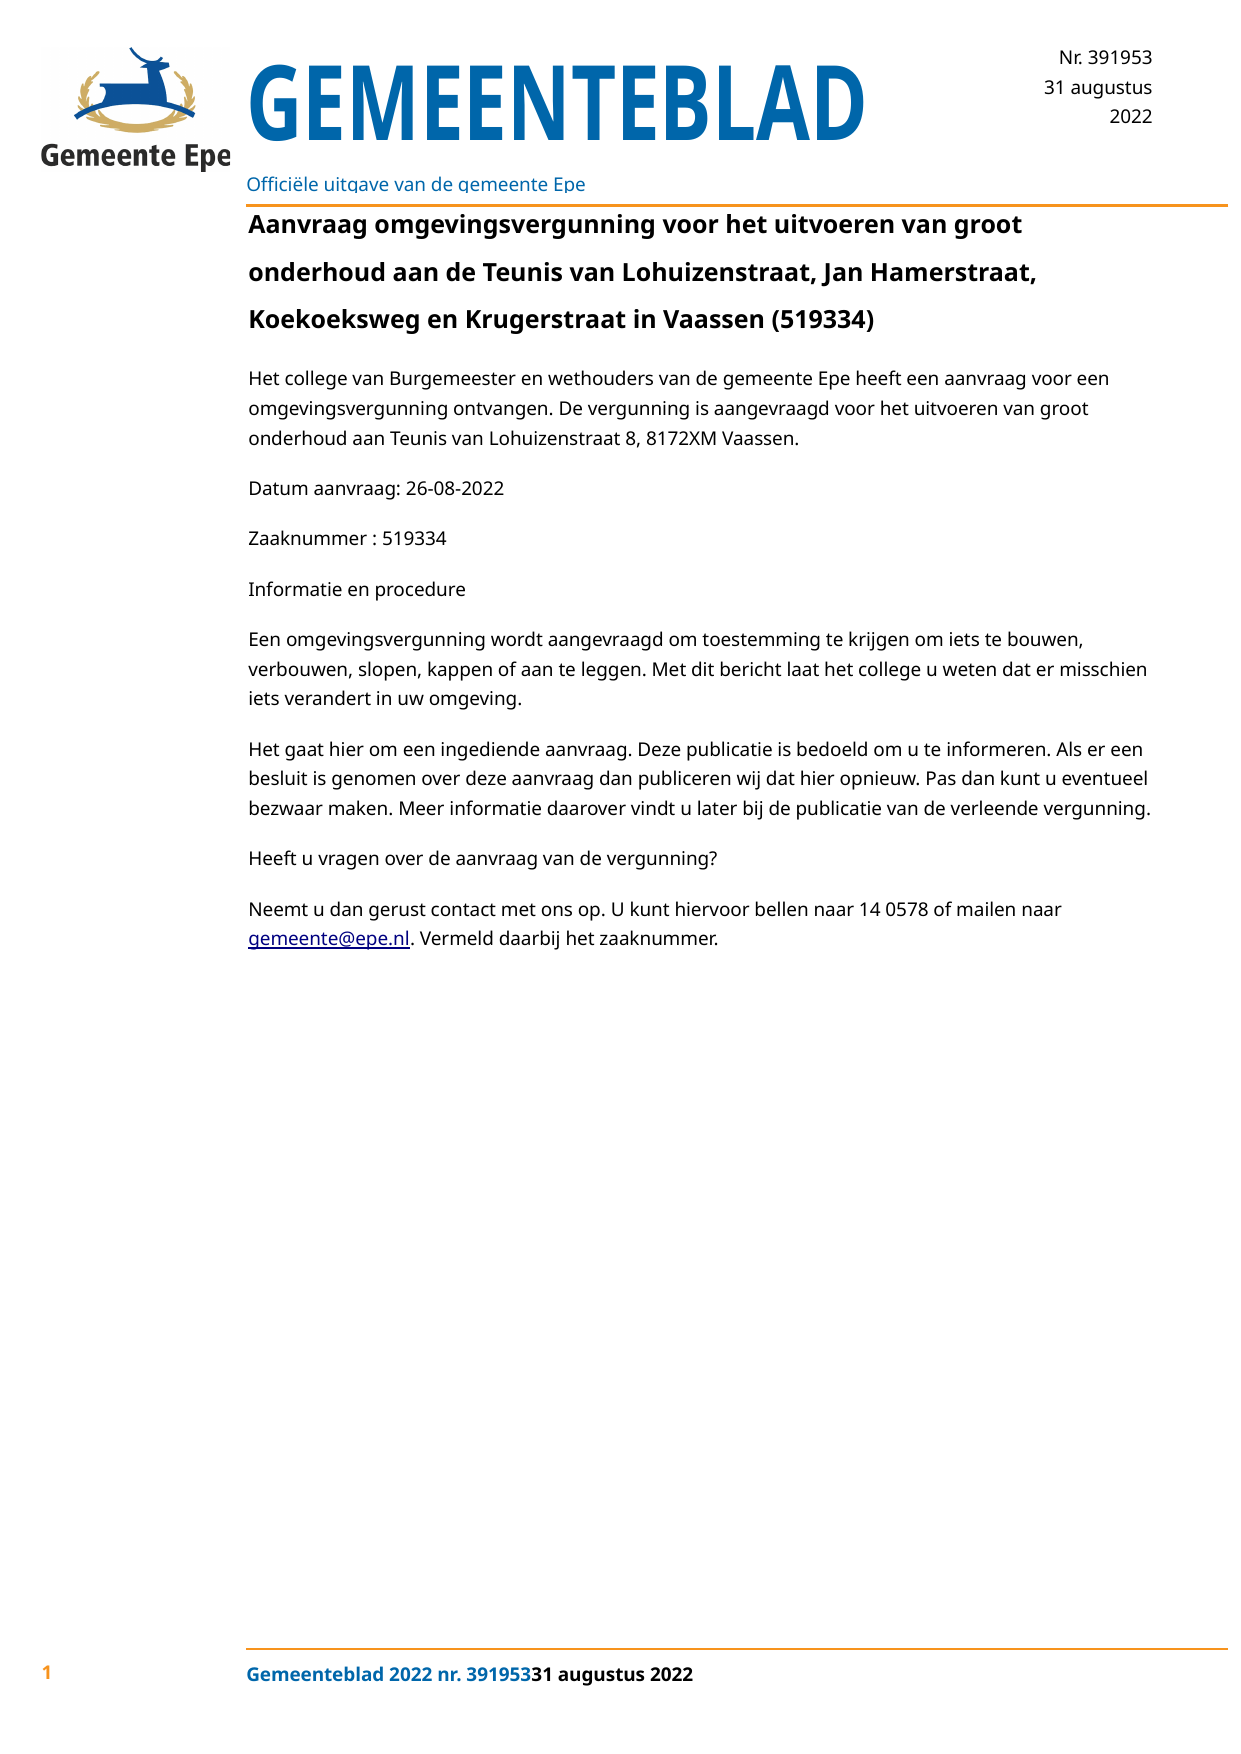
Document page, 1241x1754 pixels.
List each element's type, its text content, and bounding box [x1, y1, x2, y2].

text Neemt u dan gerust contact met ons op. U kunt hiervoor bellen naar 14 0578 of mailen naar gemeente@epe.nl. Vermeld daarbij het zaaknummer. [248, 896, 1152, 951]
text Aanvraag omgevingsvergunning voor het uitvoeren van groot onderhoud aan de Teunis van Lohuizenstraat, Jan Hamerstraat, Koekoeksweg en Krugerstraat in Vaassen (519334) [248, 207, 1152, 336]
text Zaaknummer : 519334 [248, 526, 1152, 551]
text Datum aanvraag: 26-08-2022 [248, 475, 1152, 501]
text Het college van Burgemeester en wethouders van de gemeente Epe heeft een aanvraag voor een omgevingsvergunning ontvangen. De vergunning is aangevraagd voor het uitvoeren van groot onderhoud aan Teunis van Lohuizenstraat 8, 8172XM Vaassen. [248, 366, 1152, 450]
text Het gaat hier om een ingediende aanvraag. Deze publicatie is bedoeld om u te informeren. Als er een besluit is genomen over deze aanvraag dan publiceren wij dat hier opnieuw. Pas dan kunt u eventueel bezwaar maken. Meer informatie daarover vindt u later bij de publicatie van de verleende vergunning. [248, 736, 1152, 821]
text Informatie en procedure [248, 576, 1152, 602]
text Een omgevingsvergunning wordt aangevraagd om toestemming te krijgen om iets te bouwen, verbouwen, slopen, kappen of aan te leggen. Met dit bericht laat het college u weten dat er misschien iets verandert in uw omgeving. [248, 626, 1152, 711]
text Heeft u vragen over de aanvraag van de vergunning? [248, 846, 1152, 871]
picture [41, 47, 231, 172]
